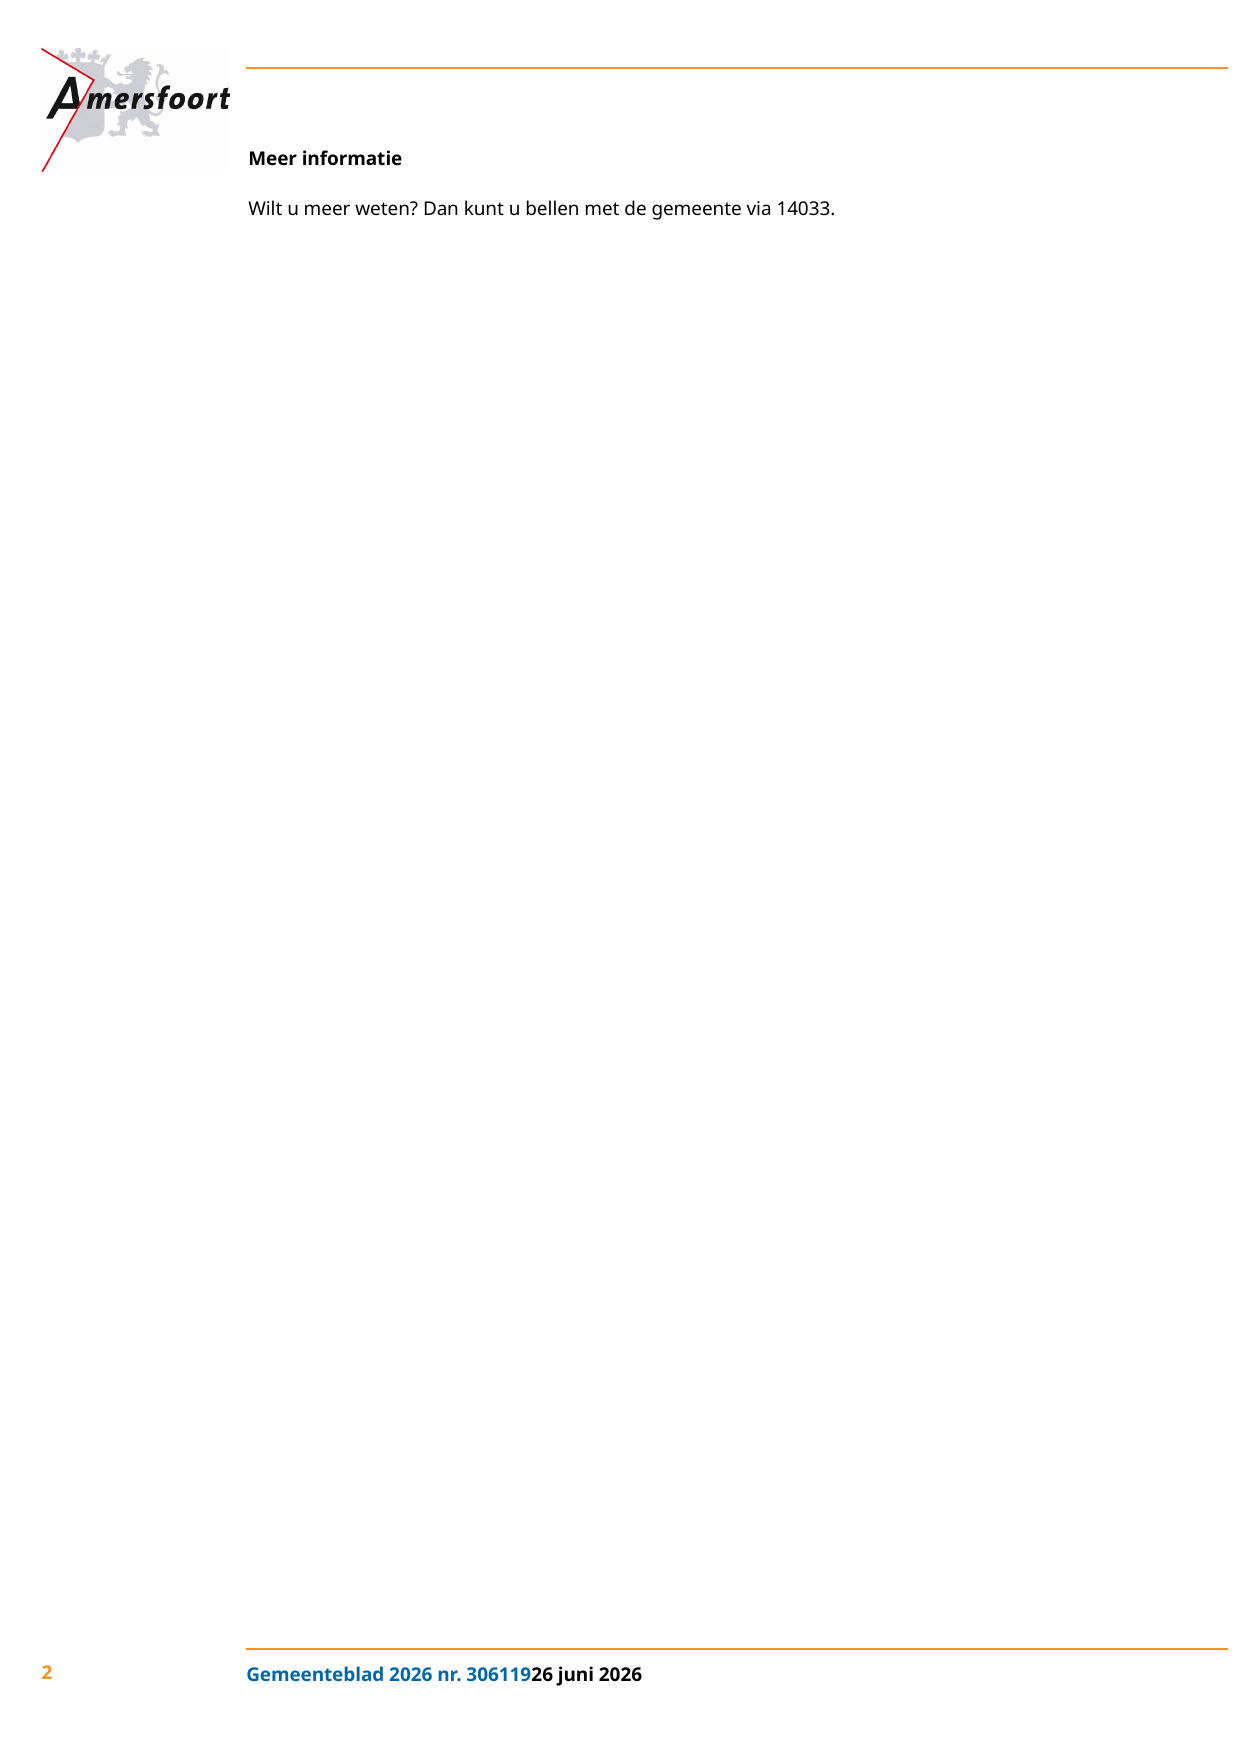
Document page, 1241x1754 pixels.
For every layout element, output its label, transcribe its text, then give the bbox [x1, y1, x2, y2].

text Meer informatie [248, 145, 1152, 171]
text Wilt u meer weten? Dan kunt u bellen met de gemeente via 14033. [248, 196, 1152, 221]
picture [41, 47, 231, 172]
